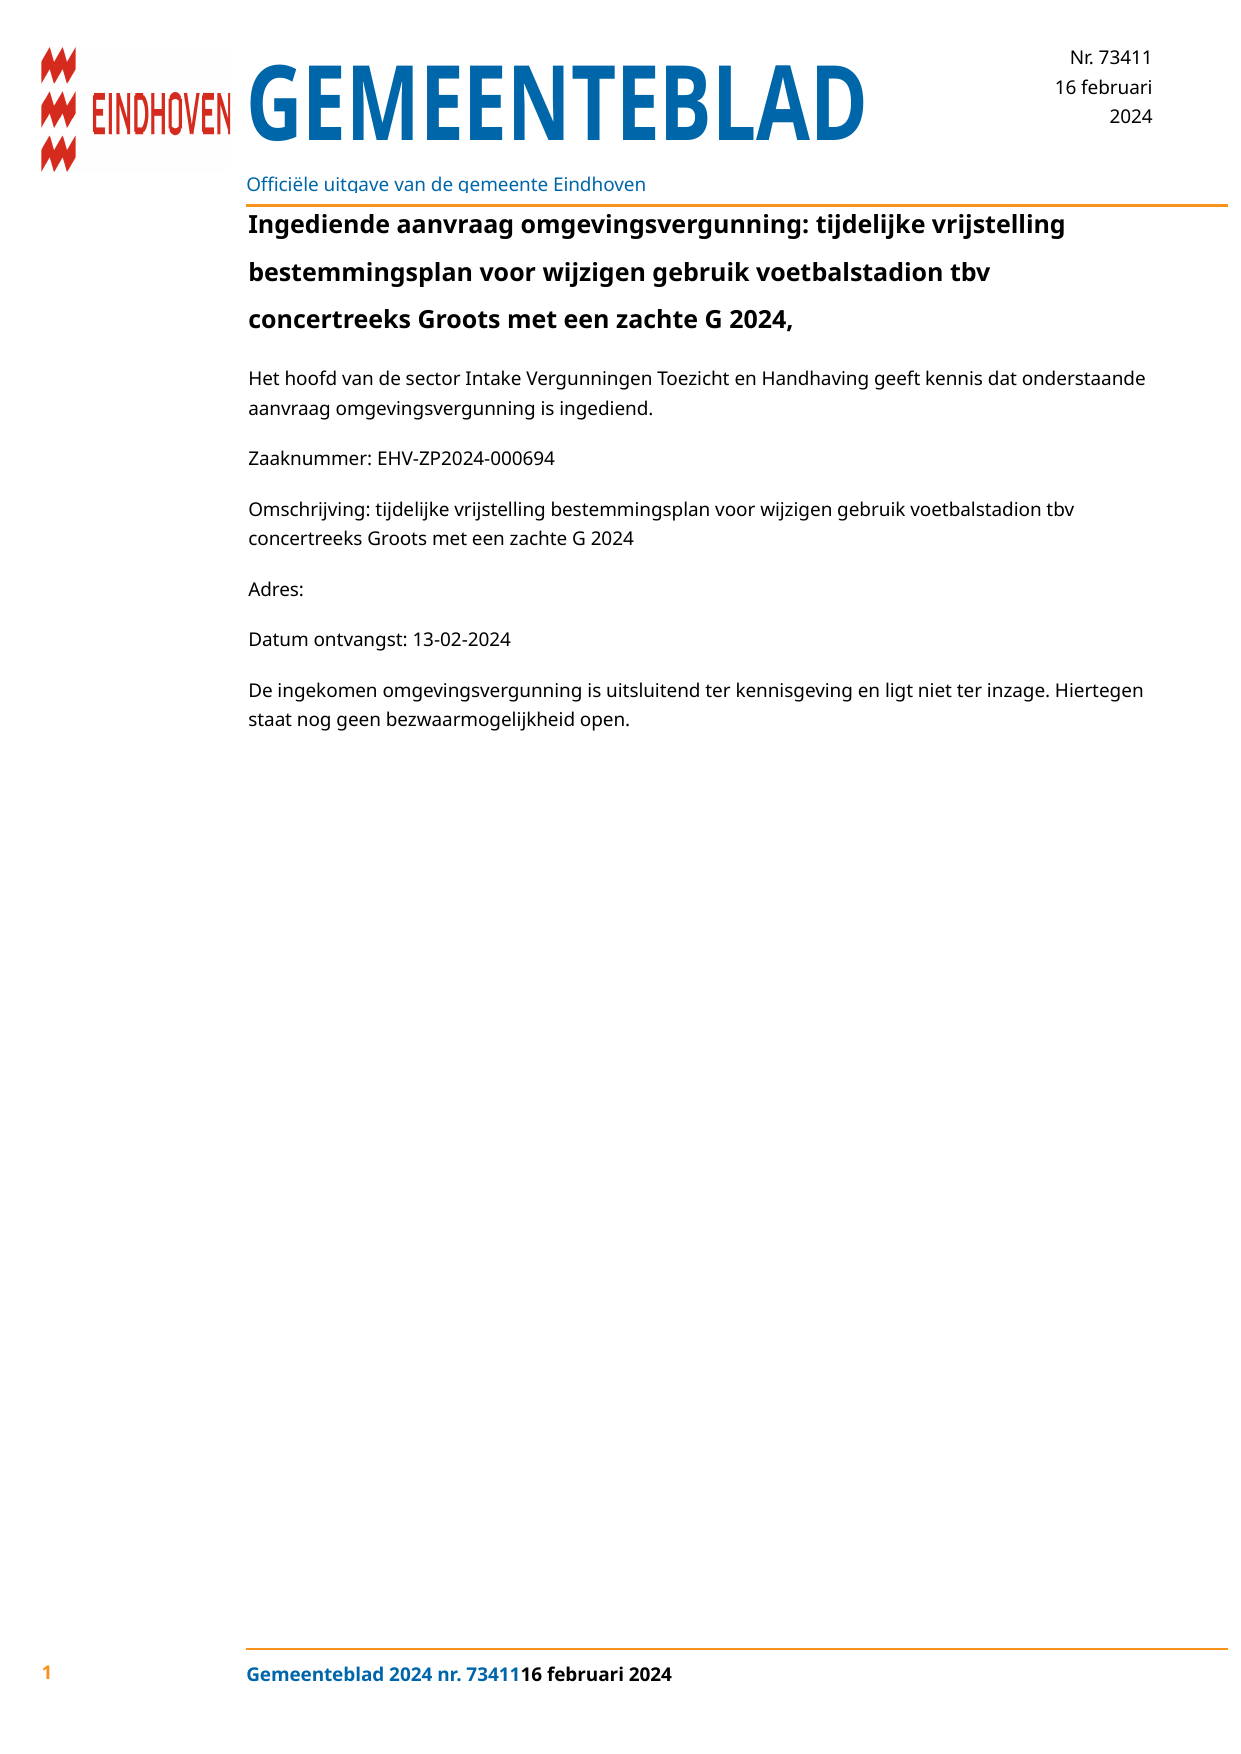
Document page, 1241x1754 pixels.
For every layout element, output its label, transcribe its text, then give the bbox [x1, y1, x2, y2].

picture [41, 47, 231, 172]
text Zaaknummer: EHV-ZP2024-000694 [248, 446, 1152, 471]
text Omschrijving: tijdelijke vrijstelling bestemmingsplan voor wijzigen gebruik voetbalstadion tbv concertreeks Groots met een zachte G 2024 [248, 496, 1152, 551]
text Datum ontvangst: 13-02-2024 [248, 626, 1152, 652]
text Het hoofd van de sector Intake Vergunningen Toezicht en Handhaving geeft kennis dat onderstaande aanvraag omgevingsvergunning is ingediend. [248, 366, 1152, 421]
text Ingediende aanvraag omgevingsvergunning: tijdelijke vrijstelling bestemmingsplan voor wijzigen gebruik voetbalstadion tbv concertreeks Groots met een zachte G 2024, [248, 207, 1152, 336]
text Adres: [248, 576, 1152, 602]
text De ingekomen omgevingsvergunning is uitsluitend ter kennisgeving en ligt niet ter inzage. Hiertegen staat nog geen bezwaarmogelijkheid open. [248, 677, 1152, 732]
